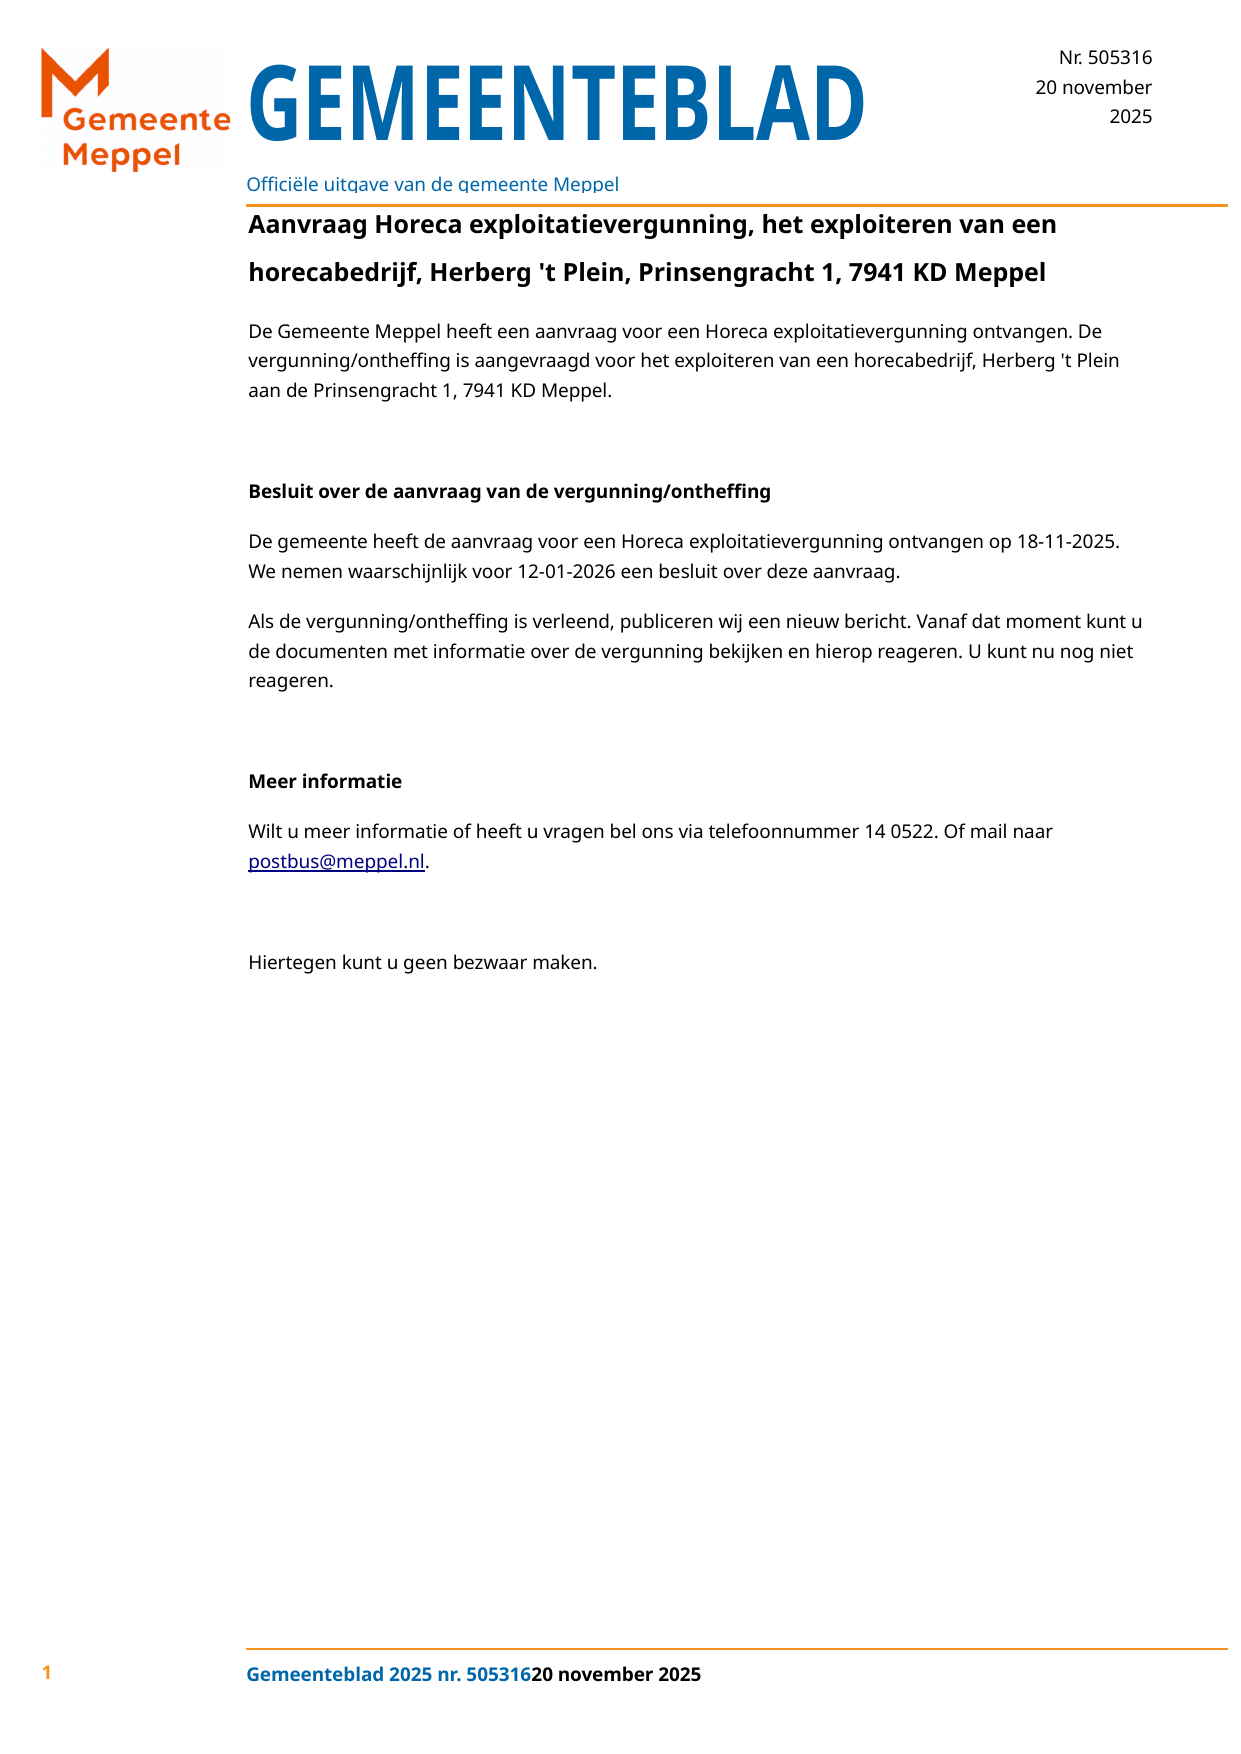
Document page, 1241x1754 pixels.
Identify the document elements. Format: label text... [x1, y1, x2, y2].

picture [41, 47, 231, 172]
text Meer informatie [248, 768, 1152, 794]
text De gemeente heeft de aanvraag voor een Horeca exploitatievergunning ontvangen op 18-11-2025. We nemen waarschijnlijk voor 12-01-2026 een besluit over deze aanvraag. [248, 528, 1152, 584]
text Wilt u meer informatie of heeft u vragen bel ons via telefoonnummer 14 0522. Of mail naar postbus@meppel.nl. [248, 819, 1152, 874]
text Aanvraag Horeca exploitatievergunning, het exploiteren van een horecabedrijf, Herberg 't Plein, Prinsengracht 1, 7941 KD Meppel [248, 207, 1152, 288]
text Besluit over de aanvraag van de vergunning/ontheffing [248, 478, 1152, 504]
text Als de vergunning/ontheffing is verleend, publiceren wij een nieuw bericht. Vanaf dat moment kunt u de documenten met informatie over de vergunning bekijken en hierop reageren. U kunt nu nog niet reageren. [248, 608, 1152, 693]
text De Gemeente Meppel heeft een aanvraag voor een Horeca exploitatievergunning ontvangen. De vergunning/ontheffing is aangevraagd voor het exploiteren van een horecabedrijf, Herberg 't Plein aan de Prinsengracht 1, 7941 KD Meppel. [248, 318, 1152, 403]
text Hiertegen kunt u geen bezwaar maken. [248, 949, 1152, 975]
